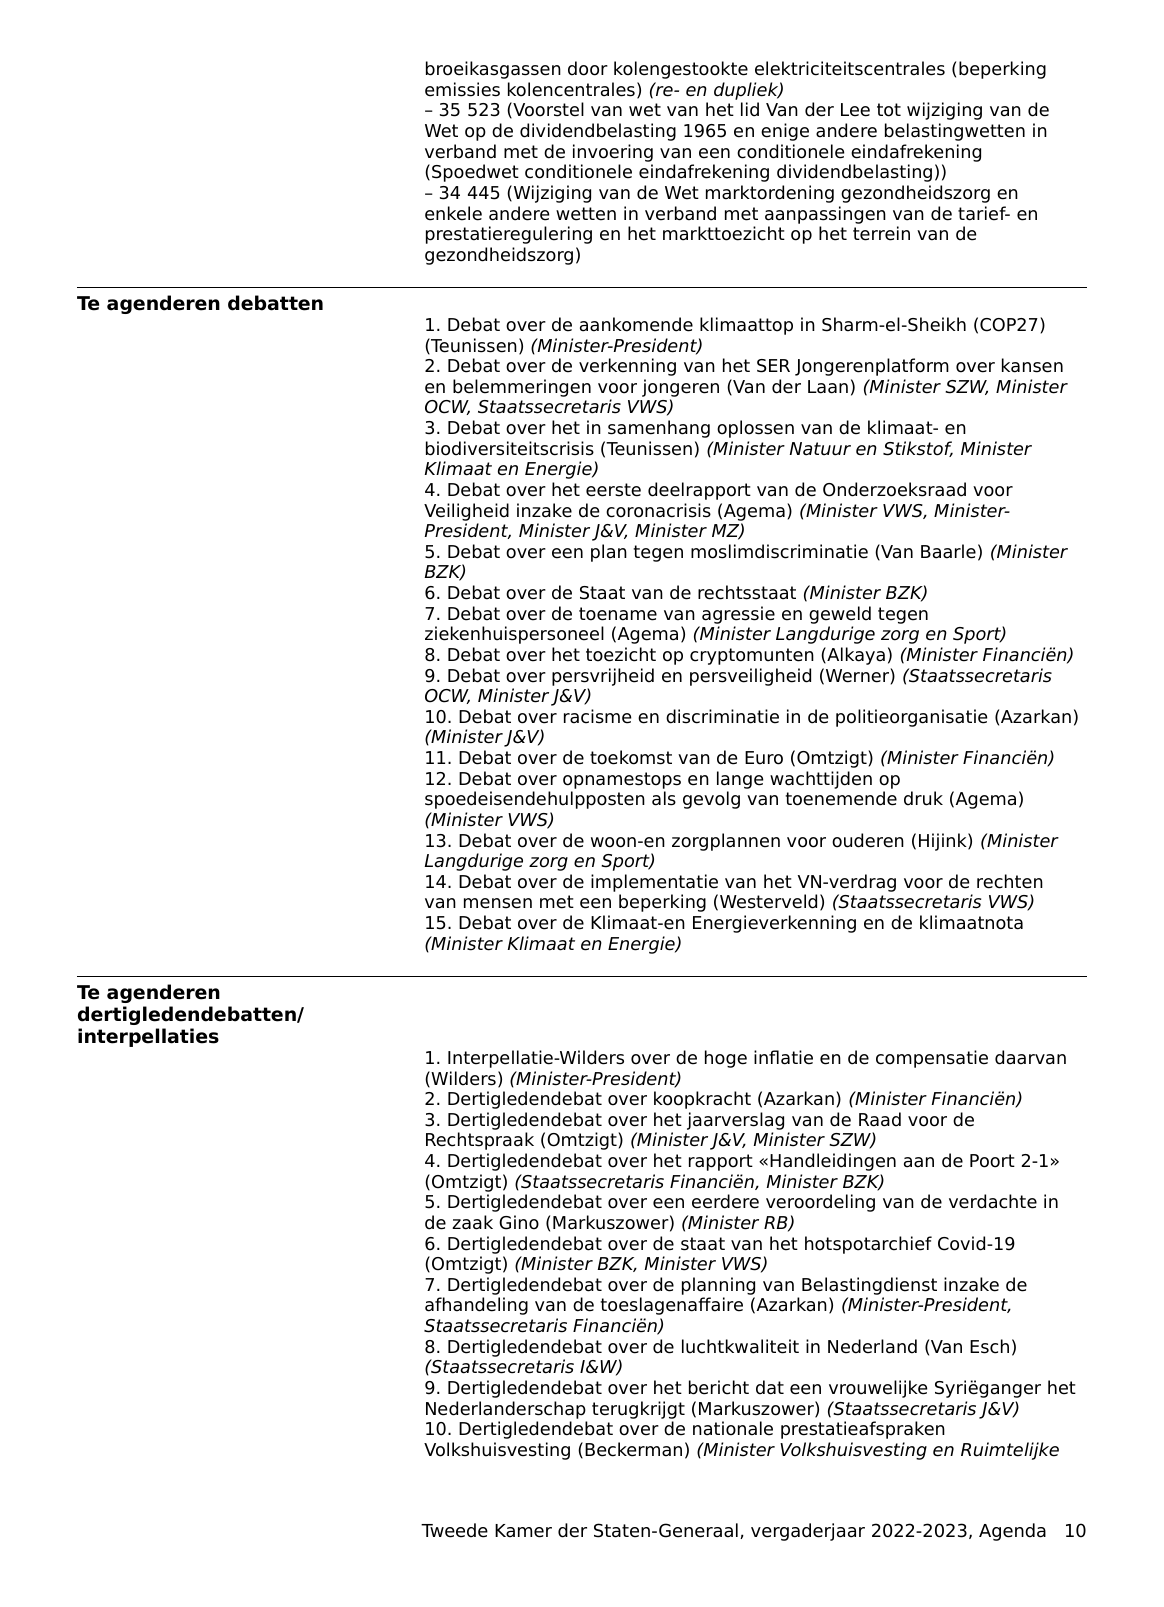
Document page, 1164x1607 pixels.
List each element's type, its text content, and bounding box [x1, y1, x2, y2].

table_cell [401, 707, 418, 748]
table_cell 1. Interpellatie-Wilders over de hoge inflatie en de compensatie daarvan (Wilders) (Minister-President) [418, 1048, 1087, 1089]
table_cell [401, 1089, 418, 1110]
table_cell [77, 583, 401, 604]
table_cell [401, 418, 418, 480]
table_cell [77, 604, 401, 645]
table_cell 7. Debat over de toename van agressie en geweld tegen ziekenhuispersoneel (Agema) (Minister Langdurige zorg en Sport) [418, 604, 1087, 645]
table_cell [401, 1151, 418, 1192]
table_cell 12. Debat over opnamestops en lange wachttijden op spoedeisendehulpposten als gevolg van toenemende druk (Agema) (Minister VWS) [418, 769, 1087, 831]
table_cell [401, 831, 418, 872]
table_cell 3. Dertigledendebat over het jaarverslag van de Raad voor de Rechtspraak (Omtzigt) (Minister J&V, Minister SZW) [418, 1110, 1087, 1151]
table_cell [77, 1275, 401, 1337]
table_cell [77, 1110, 401, 1151]
table_cell broeikasgassen door kolengestookte elektriciteitscentrales (beperking emissies kolencentrales) (re- en dupliek) [418, 59, 1087, 100]
table_cell [401, 748, 418, 769]
table_cell [401, 645, 418, 666]
table_cell 1. Debat over de aankomende klimaattop in Sharm-el-Sheikh (COP27) (Teunissen) (Minister-President) [418, 315, 1087, 356]
table_cell 10. Debat over racisme en discriminatie in de politieorganisatie (Azarkan) (Minister J&V) [418, 707, 1087, 748]
table_cell [77, 1378, 401, 1419]
table_cell [401, 1378, 418, 1419]
table_cell [401, 356, 418, 418]
table_cell [401, 183, 418, 265]
table_cell [401, 59, 418, 100]
table_cell 5. Debat over een plan tegen moslimdiscriminatie (Van Baarle) (Minister BZK) [418, 542, 1087, 583]
table_cell 10. Dertigledendebat over de nationale prestatieafspraken Volkshuisvesting (Beckerman) (Minister Volkshuisvesting en Ruimtelijke [418, 1419, 1087, 1460]
table_cell [77, 707, 401, 748]
table_cell [77, 59, 401, 100]
table_header [401, 977, 418, 1048]
table_header Te agenderen dertigledendebatten/ interpellaties [77, 977, 401, 1048]
table_cell 8. Debat over het toezicht op cryptomunten (Alkaya) (Minister Financiën) [418, 645, 1087, 666]
table_cell 11. Debat over de toekomst van de Euro (Omtzigt) (Minister Financiën) [418, 748, 1087, 769]
table_cell [77, 100, 401, 183]
table_cell [401, 542, 418, 583]
table_cell [401, 1337, 418, 1378]
table_cell [77, 1419, 401, 1460]
table_cell [401, 913, 418, 954]
table_cell 8. Dertigledendebat over de luchtkwaliteit in Nederland (Van Esch) (Staatssecretaris I&W) [418, 1337, 1087, 1378]
table_cell [77, 831, 401, 872]
table_header [418, 288, 1087, 315]
table_cell [77, 1192, 401, 1233]
table_cell [401, 666, 418, 707]
table_cell [401, 315, 418, 356]
table_cell [401, 100, 418, 183]
table_cell 14. Debat over de implementatie van het VN-verdrag voor de rechten van mensen met een beperking (Westerveld) (Staatssecretaris VWS) [418, 872, 1087, 913]
table_cell [77, 748, 401, 769]
table_header [401, 288, 418, 315]
table_cell [401, 1110, 418, 1151]
table_cell 5. Dertigledendebat over een eerdere veroordeling van de verdachte in de zaak Gino (Markuszower) (Minister RB) [418, 1192, 1087, 1233]
table_cell [401, 1275, 418, 1337]
table_cell [401, 769, 418, 831]
table_cell [77, 913, 401, 954]
table_cell [77, 542, 401, 583]
table_cell [401, 1192, 418, 1233]
table_cell [77, 418, 401, 480]
table_cell [77, 1151, 401, 1192]
table_cell [77, 356, 401, 418]
table_cell – 35 523 (Voorstel van wet van het lid Van der Lee tot wijziging van de Wet op de dividendbelasting 1965 en enige andere belastingwetten in verband met de invoering van een conditionele eindafrekening (Spoedwet conditionele eindafrekening dividendbelasting)) [418, 100, 1087, 183]
table_cell 9. Debat over persvrijheid en persveiligheid (Werner) (Staatssecretaris OCW, Minister J&V) [418, 666, 1087, 707]
table_cell [77, 666, 401, 707]
table_cell [401, 480, 418, 542]
table_cell 6. Debat over de Staat van de rechtsstaat (Minister BZK) [418, 583, 1087, 604]
table_cell – 34 445 (Wijziging van de Wet marktordening gezondheidszorg en enkele andere wetten in verband met aanpassingen van de tarief- en prestatieregulering en het markttoezicht op het terrein van de gezondheidszorg) [418, 183, 1087, 265]
table_cell [77, 480, 401, 542]
table_cell 3. Debat over het in samenhang oplossen van de klimaat- en biodiversiteitscrisis (Teunissen) (Minister Natuur en Stikstof, Minister Klimaat en Energie) [418, 418, 1087, 480]
table_cell [77, 1234, 401, 1275]
table_cell [77, 872, 401, 913]
table_cell 15. Debat over de Klimaat-en Energieverkenning en de klimaatnota (Minister Klimaat en Energie) [418, 913, 1087, 954]
table_cell [77, 183, 401, 265]
table_cell 7. Dertigledendebat over de planning van Belastingdienst inzake de afhandeling van de toeslagenaffaire (Azarkan) (Minister-President, Staatssecretaris Financiën) [418, 1275, 1087, 1337]
table_cell 2. Dertigledendebat over koopkracht (Azarkan) (Minister Financiën) [418, 1089, 1087, 1110]
table_header [418, 977, 1087, 1048]
table_cell [401, 583, 418, 604]
table_cell [401, 1419, 418, 1460]
table_cell [77, 315, 401, 356]
table_cell [77, 769, 401, 831]
table_cell [401, 872, 418, 913]
table_cell [401, 1234, 418, 1275]
table_cell 13. Debat over de woon-en zorgplannen voor ouderen (Hijink) (Minister Langdurige zorg en Sport) [418, 831, 1087, 872]
table_header Te agenderen debatten [77, 288, 401, 315]
table_cell 4. Debat over het eerste deelrapport van de Onderzoeksraad voor Veiligheid inzake de coronacrisis (Agema) (Minister VWS, Minister-President, Minister J&V, Minister MZ) [418, 480, 1087, 542]
table_cell [77, 1048, 401, 1089]
table_cell [77, 1337, 401, 1378]
table_cell [77, 645, 401, 666]
table_cell 2. Debat over de verkenning van het SER Jongerenplatform over kansen en belemmeringen voor jongeren (Van der Laan) (Minister SZW, Minister OCW, Staatssecretaris VWS) [418, 356, 1087, 418]
table_cell [77, 1089, 401, 1110]
table_cell 9. Dertigledendebat over het bericht dat een vrouwelijke Syriëganger het Nederlanderschap terugkrijgt (Markuszower) (Staatssecretaris J&V) [418, 1378, 1087, 1419]
table_cell 4. Dertigledendebat over het rapport «Handleidingen aan de Poort 2-1» (Omtzigt) (Staatssecretaris Financiën, Minister BZK) [418, 1151, 1087, 1192]
table_cell [401, 604, 418, 645]
table_cell [401, 1048, 418, 1089]
table_cell 6. Dertigledendebat over de staat van het hotspotarchief Covid-19 (Omtzigt) (Minister BZK, Minister VWS) [418, 1234, 1087, 1275]
